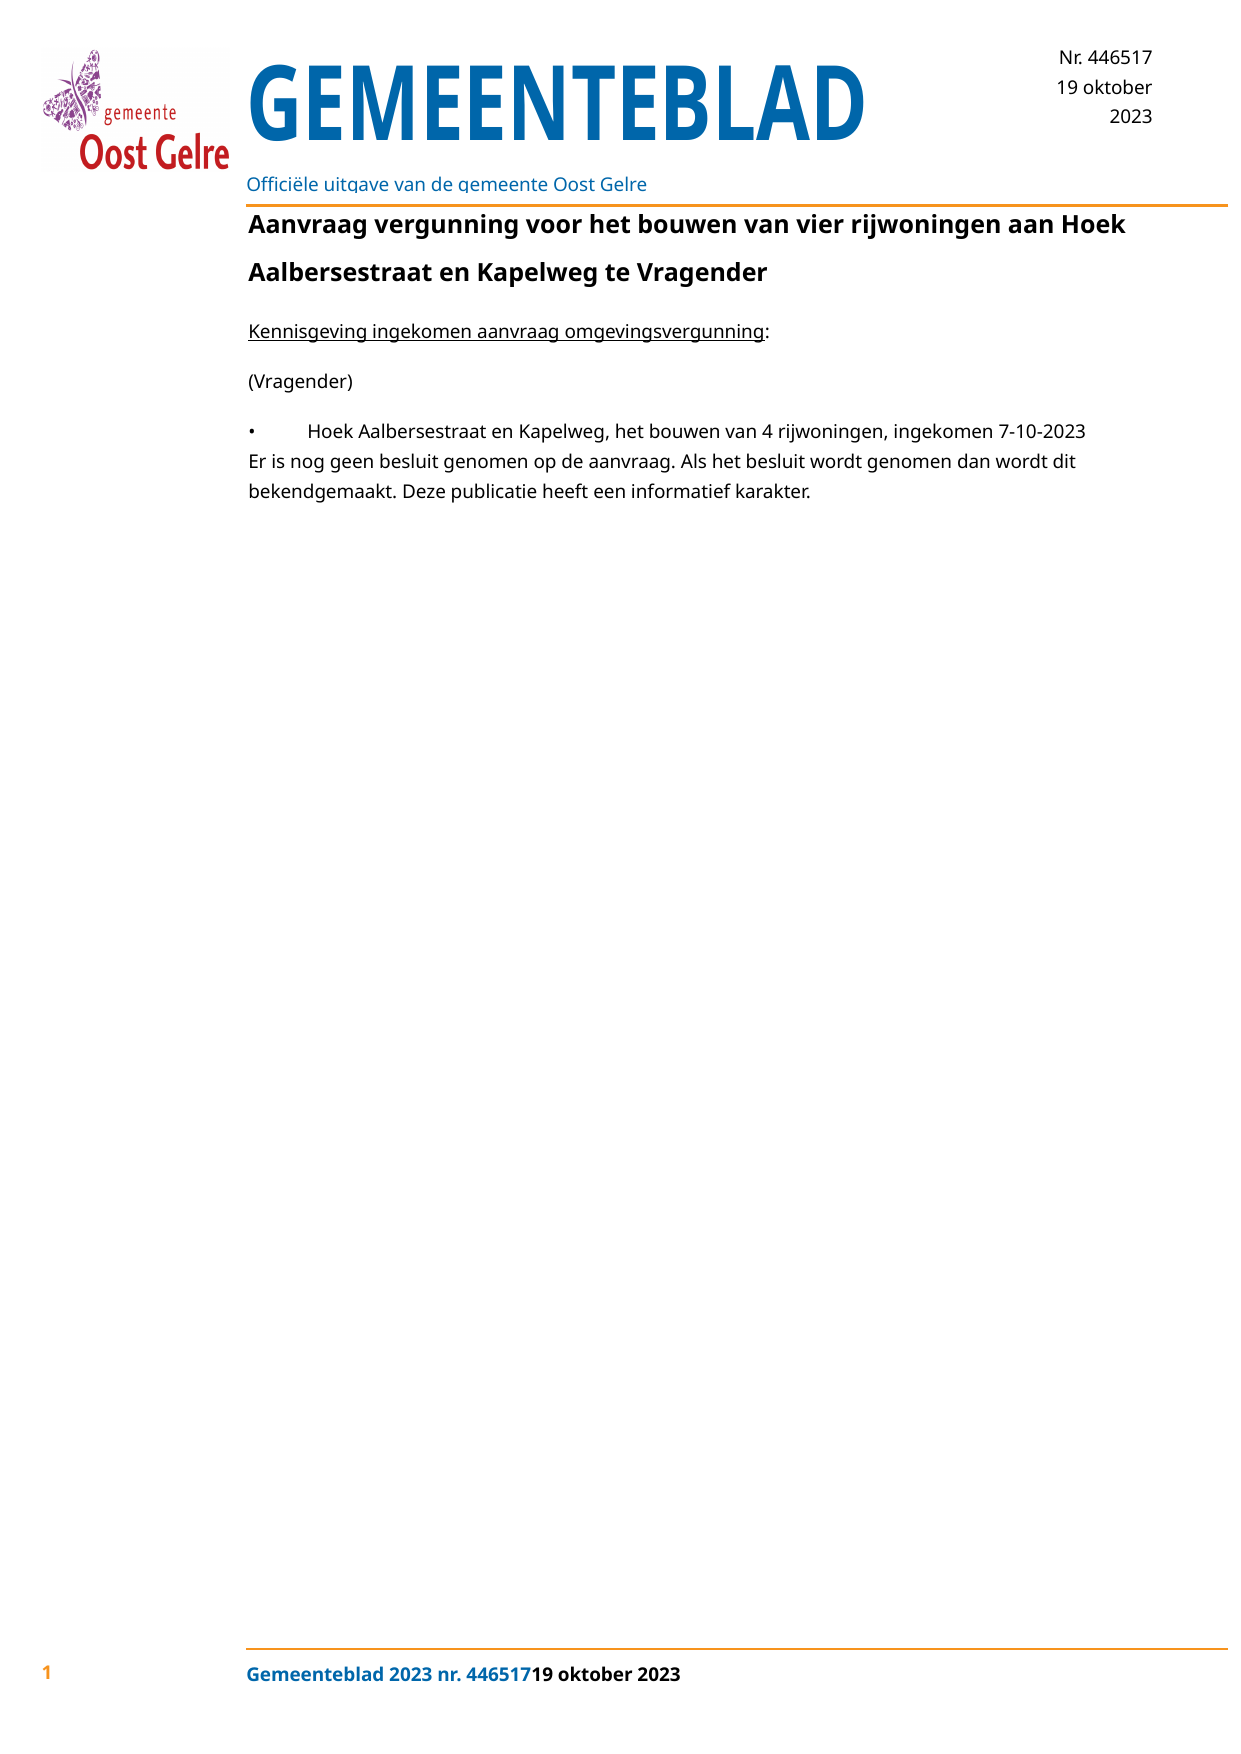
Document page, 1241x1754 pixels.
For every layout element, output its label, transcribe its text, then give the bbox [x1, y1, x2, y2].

list Hoek Aalbersestraat en Kapelweg, het bouwen van 4 rijwoningen, ingekomen 7-10-2023 [248, 419, 1152, 444]
text (Vragender) [248, 368, 1152, 394]
picture [41, 47, 231, 172]
text Er is nog geen besluit genomen op de aanvraag. Als het besluit wordt genomen dan wordt dit bekendgemaakt. Deze publicatie heeft een informatief karakter. [248, 448, 1152, 504]
text Aanvraag vergunning voor het bouwen van vier rijwoningen aan Hoek Aalbersestraat en Kapelweg te Vragender [248, 207, 1152, 288]
text Kennisgeving ingekomen aanvraag omgevingsvergunning: [248, 318, 1152, 344]
